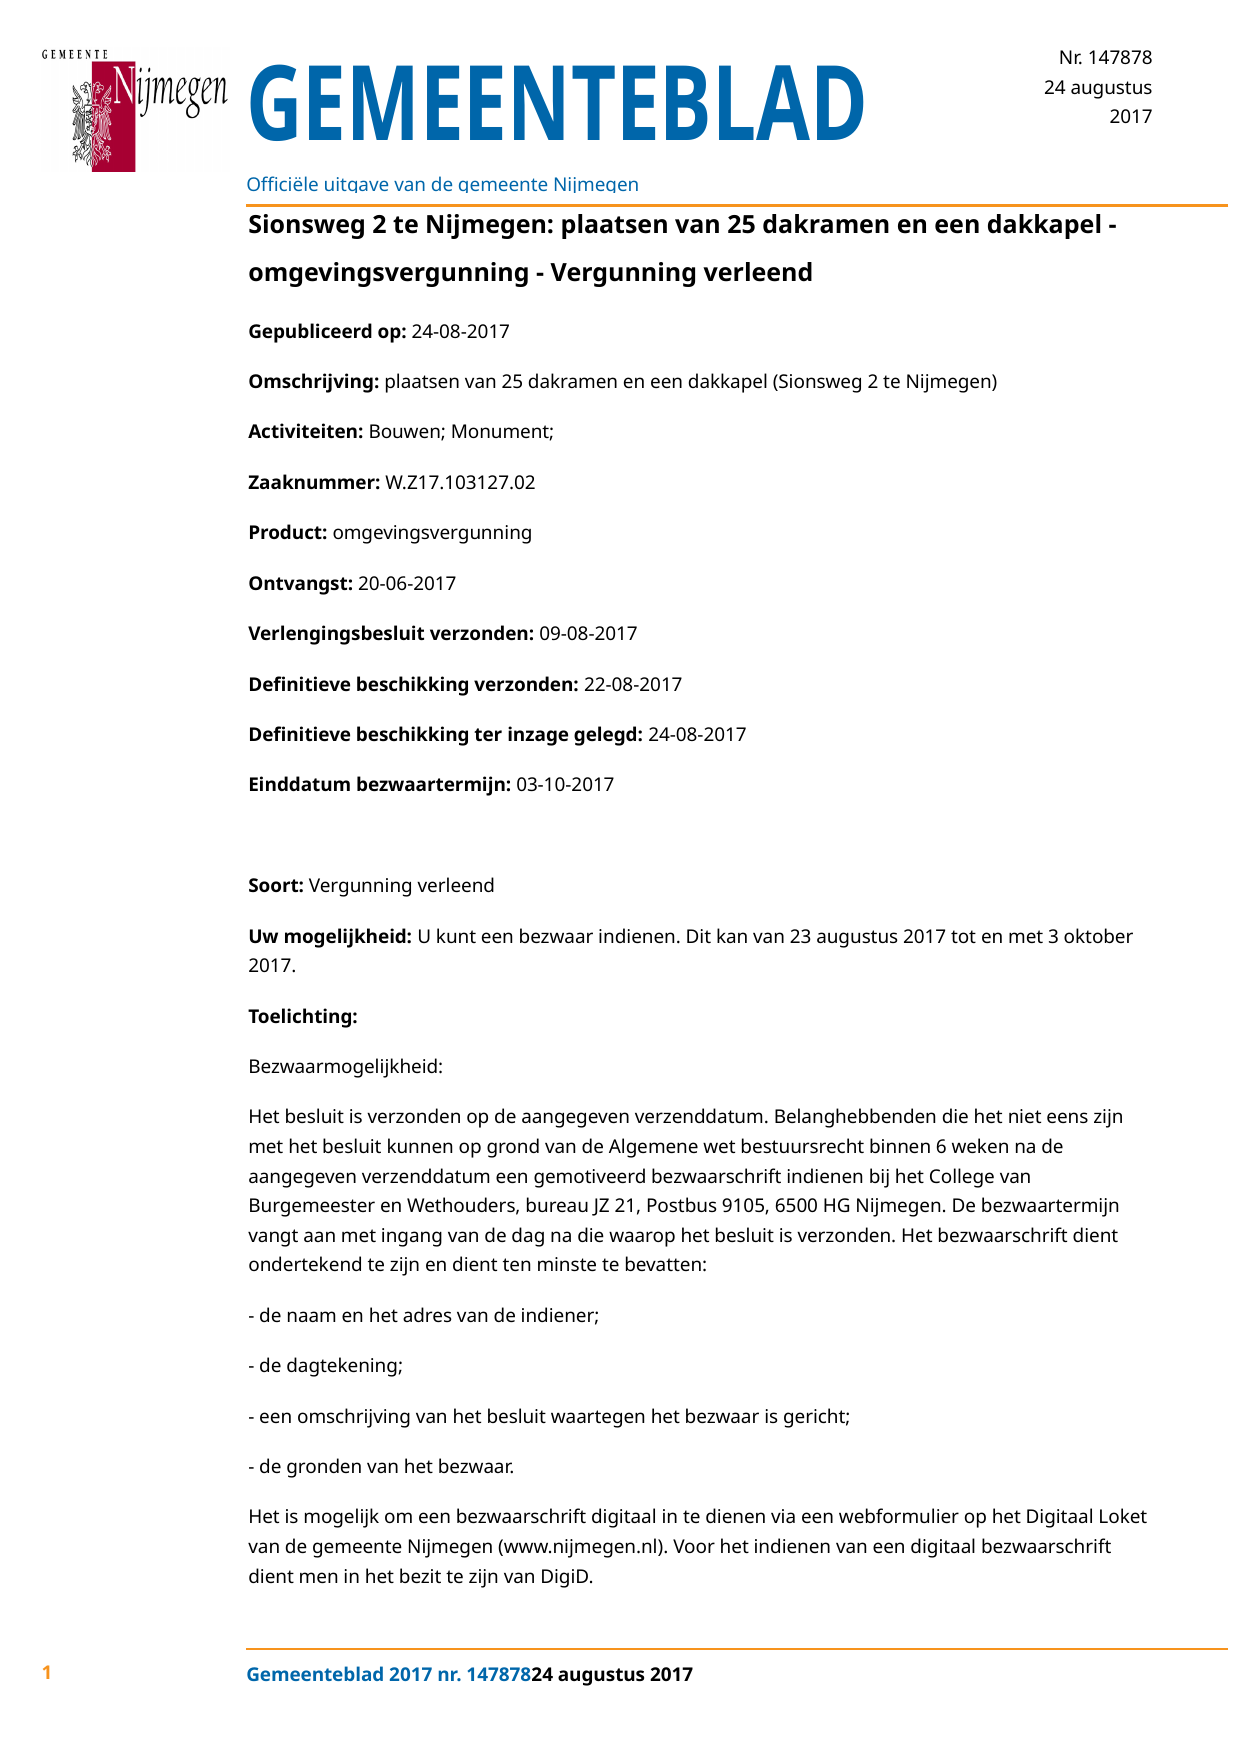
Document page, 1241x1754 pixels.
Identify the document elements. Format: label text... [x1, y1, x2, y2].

text Definitieve beschikking verzonden: 22-08-2017 [248, 671, 1152, 697]
text Einddatum bezwaartermijn: 03-10-2017 [248, 772, 1152, 797]
text Definitieve beschikking ter inzage gelegd: 24-08-2017 [248, 721, 1152, 747]
text Toelichting: [248, 1003, 1152, 1029]
text Omschrijving: plaatsen van 25 dakramen en een dakkapel (Sionsweg 2 te Nijmegen) [248, 368, 1152, 394]
text Het besluit is verzonden op de aangegeven verzenddatum. Belanghebbenden die het niet eens zijn met het besluit kunnen op grond van de Algemene wet bestuursrecht binnen 6 weken na de aangegeven verzenddatum een gemotiveerd bezwaarschrift indienen bij het College van Burgemeester en Wethouders, bureau JZ 21, Postbus 9105, 6500 HG Nijmegen. De bezwaartermijn vangt aan met ingang van de dag na die waarop het besluit is verzonden. Het bezwaarschrift dient ondertekend te zijn en dient ten minste te bevatten: [248, 1104, 1152, 1277]
text Uw mogelijkheid: U kunt een bezwaar indienen. Dit kan van 23 augustus 2017 tot en met 3 oktober 2017. [248, 923, 1152, 978]
text Bezwaarmogelijkheid: [248, 1053, 1152, 1079]
text - de gronden van het bezwaar. [248, 1453, 1152, 1479]
text Sionsweg 2 te Nijmegen: plaatsen van 25 dakramen en een dakkapel - omgevingsvergunning - Vergunning verleend [248, 207, 1152, 288]
text Ontvangst: 20-06-2017 [248, 570, 1152, 596]
text - een omschrijving van het besluit waartegen het bezwaar is gericht; [248, 1403, 1152, 1429]
text Activiteiten: Bouwen; Monument; [248, 419, 1152, 444]
text Soort: Vergunning verleend [248, 872, 1152, 898]
text - de naam en het adres van de indiener; [248, 1302, 1152, 1328]
text Verlengingsbesluit verzonden: 09-08-2017 [248, 620, 1152, 646]
text - de dagtekening; [248, 1352, 1152, 1378]
text Gepubliceerd op: 24-08-2017 [248, 318, 1152, 344]
picture [41, 47, 231, 172]
text Product: omgevingsvergunning [248, 519, 1152, 545]
text Zaaknummer: W.Z17.103127.02 [248, 469, 1152, 495]
text Het is mogelijk om een bezwaarschrift digitaal in te dienen via een webformulier op het Digitaal Loket van de gemeente Nijmegen (www.nijmegen.nl). Voor het indienen van een digitaal bezwaarschrift dient men in het bezit te zijn van DigiD. [248, 1504, 1152, 1589]
